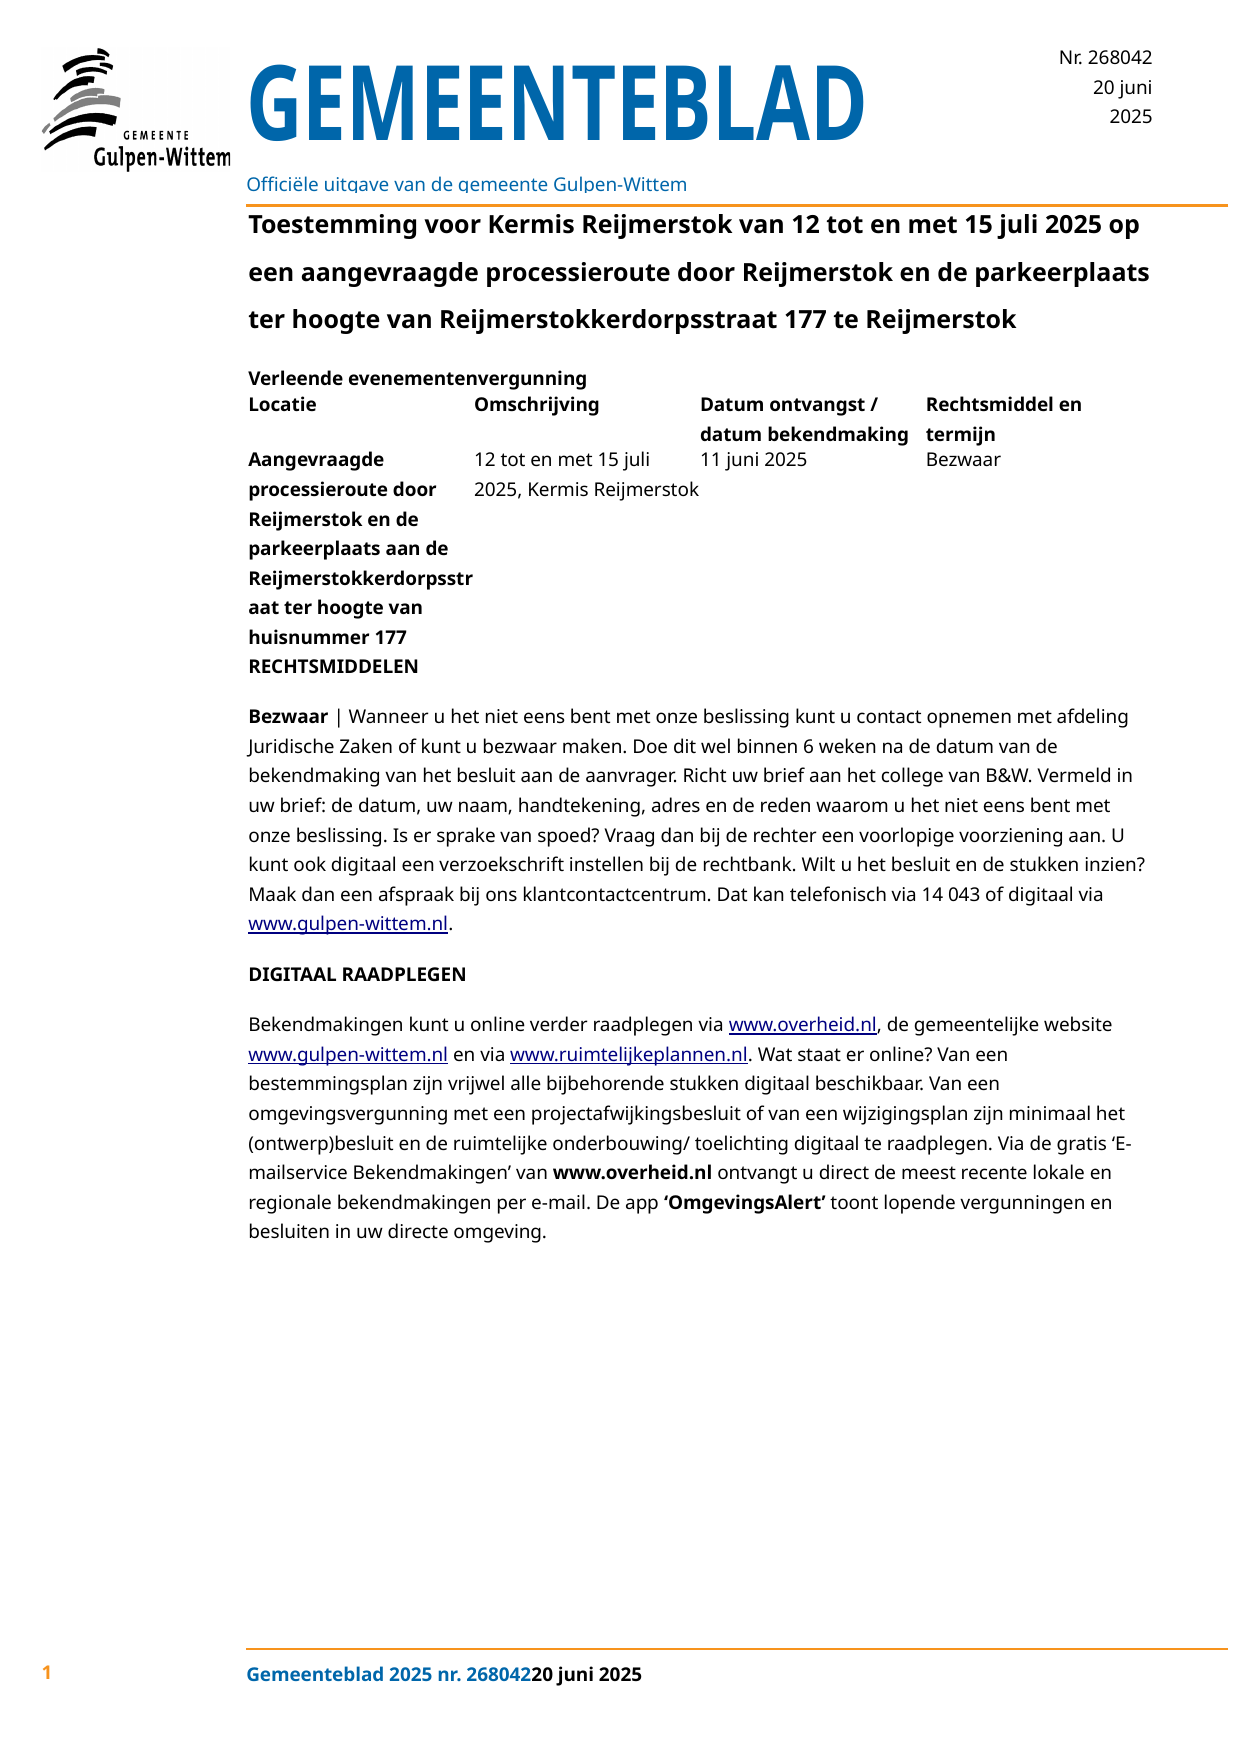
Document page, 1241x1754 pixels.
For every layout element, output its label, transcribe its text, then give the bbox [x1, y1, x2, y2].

text Toestemming voor Kermis Reijmerstok van 12 tot en met 15 juli 2025 op een aangevraagde processieroute door Reijmerstok en de parkeerplaats ter hoogte van Reijmerstokkerdorpsstraat 177 te Reijmerstok [248, 207, 1152, 336]
text Bekendmakingen kunt u online verder raadplegen via www.overheid.nl, de gemeentelijke website www.gulpen-wittem.nl en via www.ruimtelijkeplannen.nl. Wat staat er online? Van een bestemmingsplan zijn vrijwel alle bijbehorende stukken digitaal beschikbaar. Van een omgevingsvergunning met een projectafwijkingsbesluit of van een wijzigingsplan zijn minimaal het (ontwerp)besluit en de ruimtelijke onderbouwing/ toelichting digitaal te raadplegen. Via de gratis ‘E-mailservice Bekendmakingen’ van www.overheid.nl ontvangt u direct de meest recente lokale en regionale bekendmakingen per e-mail. De app ‘OmgevingsAlert’ toont lopende vergunningen en besluiten in uw directe omgeving. [248, 1011, 1152, 1244]
table_header Verleende evenementenvergunning [248, 366, 1152, 391]
text DIGITAAL RAADPLEGEN [248, 961, 1152, 987]
text Bezwaar | Wanneer u het niet eens bent met onze beslissing kunt u contact opnemen met afdeling Juridische Zaken of kunt u bezwaar maken. Doe dit wel binnen 6 weken na de datum van de bekendmaking van het besluit aan de aanvrager. Richt uw brief aan het college van B&W. Vermeld in uw brief: de datum, uw naam, handtekening, adres en de reden waarom u het niet eens bent met onze beslissing. Is er sprake van spoed? Vraag dan bij de rechter een voorlopige voorziening aan. U kunt ook digitaal een verzoekschrift instellen bij de rechtbank. Wilt u het besluit en de stukken inzien? Maak dan een afspraak bij ons klantcontactcentrum. Dat kan telefonisch via 14 043 of digitaal via www.gulpen-wittem.nl. [248, 703, 1152, 936]
picture [41, 47, 231, 172]
table_cell 12 tot en met 15 juli 2025, Kermis Reijmerstok [474, 447, 700, 650]
table_cell Aangevraagde processieroute door Reijmerstok en de parkeerplaats aan de Reijmerstokkerdorpsstraat ter hoogte van huisnummer 177 [248, 447, 474, 650]
table_cell Rechtsmiddel en termijn [926, 391, 1152, 447]
table_cell Locatie [248, 391, 474, 447]
text RECHTSMIDDELEN [248, 653, 1152, 679]
table_cell Datum ontvangst / datum bekendmaking [700, 391, 926, 447]
table_cell 11 juni 2025 [700, 447, 926, 650]
table_cell Omschrijving [474, 391, 700, 447]
table_cell Bezwaar [926, 447, 1152, 650]
